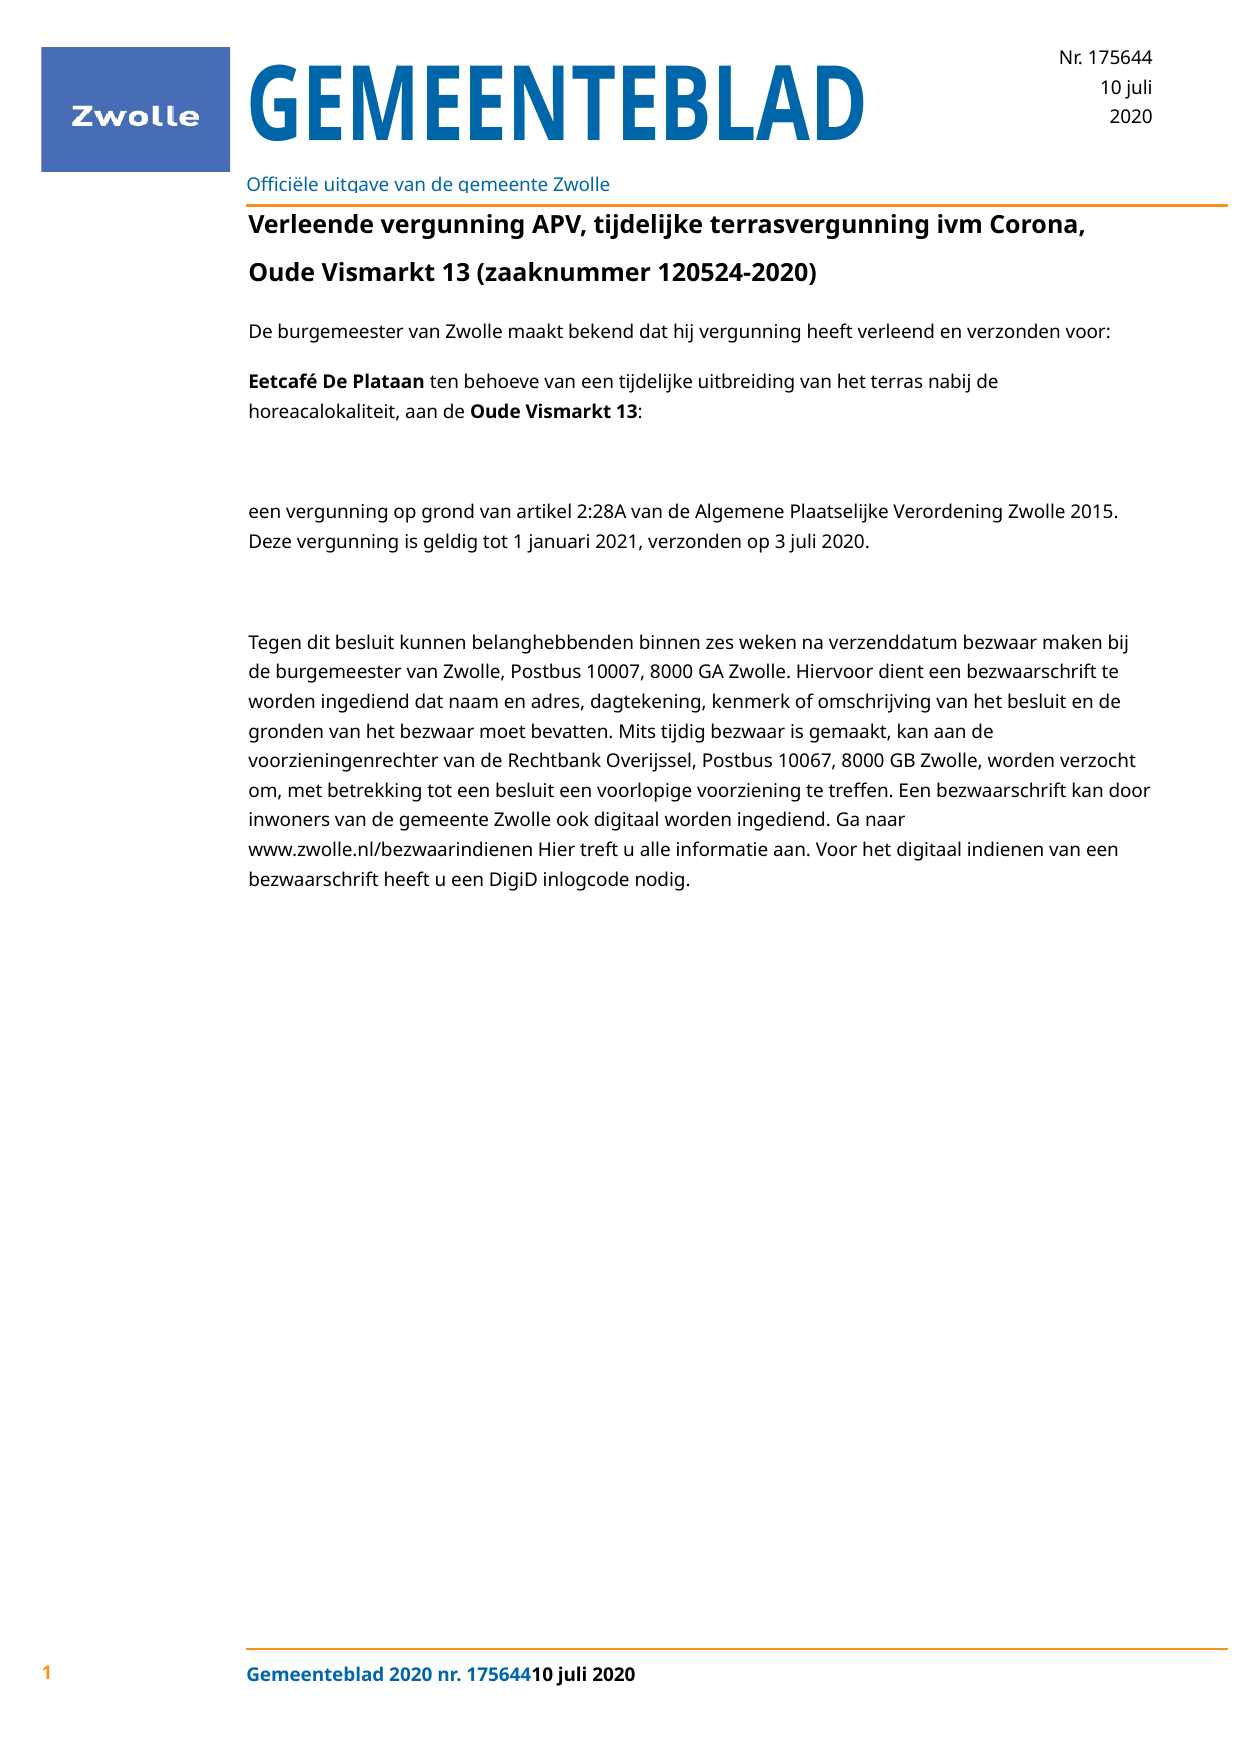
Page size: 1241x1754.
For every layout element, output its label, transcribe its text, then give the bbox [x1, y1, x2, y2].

text Verleende vergunning APV, tijdelijke terrasvergunning ivm Corona, Oude Vismarkt 13 (zaaknummer 120524-2020) [248, 207, 1152, 288]
text Tegen dit besluit kunnen belanghebbenden binnen zes weken na verzenddatum bezwaar maken bij de burgemeester van Zwolle, Postbus 10007, 8000 GA Zwolle. Hiervoor dient een bezwaarschrift te worden ingediend dat naam en adres, dagtekening, kenmerk of omschrijving van het besluit en de gronden van het bezwaar moet bevatten. Mits tijdig bezwaar is gemaakt, kan aan de voorzieningenrechter van de Rechtbank Overijssel, Postbus 10067, 8000 GB Zwolle, worden verzocht om, met betrekking tot een besluit een voorlopige voorziening te treffen. Een bezwaarschrift kan door inwoners van de gemeente Zwolle ook digitaal worden ingediend. Ga naar www.zwolle.nl/bezwaarindienen Hier treft u alle informatie aan. Voor het digitaal indienen van een bezwaarschrift heeft u een DigiD inlogcode nodig. [248, 629, 1152, 892]
text een vergunning op grond van artikel 2:28A van de Algemene Plaatselijke Verordening Zwolle 2015. Deze vergunning is geldig tot 1 januari 2021, verzonden op 3 juli 2020. [248, 499, 1152, 554]
text De burgemeester van Zwolle maakt bekend dat hij vergunning heeft verleend en verzonden voor: [248, 318, 1152, 344]
text Eetcafé De Plataan ten behoeve van een tijdelijke uitbreiding van het terras nabij de horeacalokaliteit, aan de Oude Vismarkt 13: [248, 368, 1152, 424]
picture [41, 47, 231, 172]
